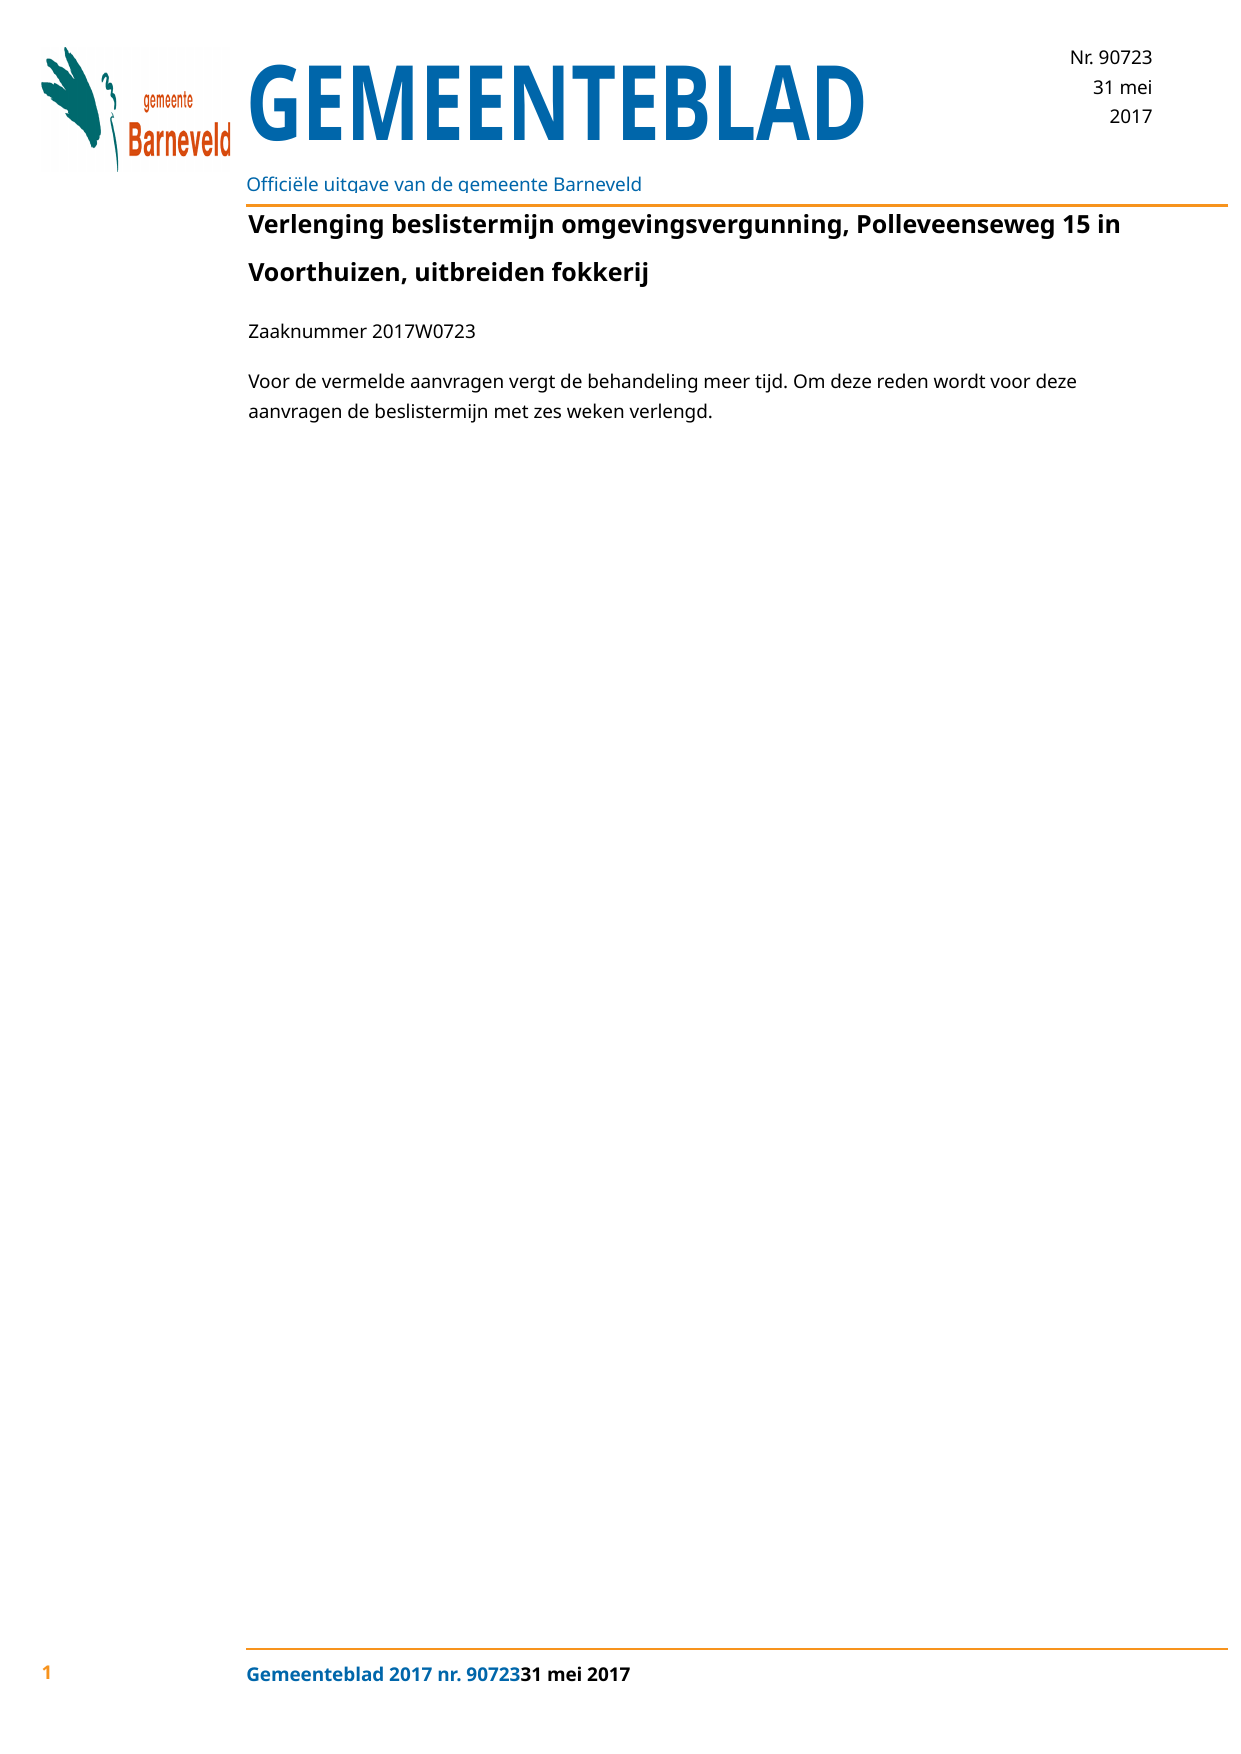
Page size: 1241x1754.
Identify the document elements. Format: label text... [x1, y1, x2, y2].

picture [41, 47, 231, 172]
text Zaaknummer 2017W0723 [248, 318, 1152, 344]
text Verlenging beslistermijn omgevingsvergunning, Polleveenseweg 15 in Voorthuizen, uitbreiden fokkerij [248, 207, 1152, 288]
text Voor de vermelde aanvragen vergt de behandeling meer tijd. Om deze reden wordt voor deze aanvragen de beslistermijn met zes weken verlengd. [248, 368, 1152, 424]
